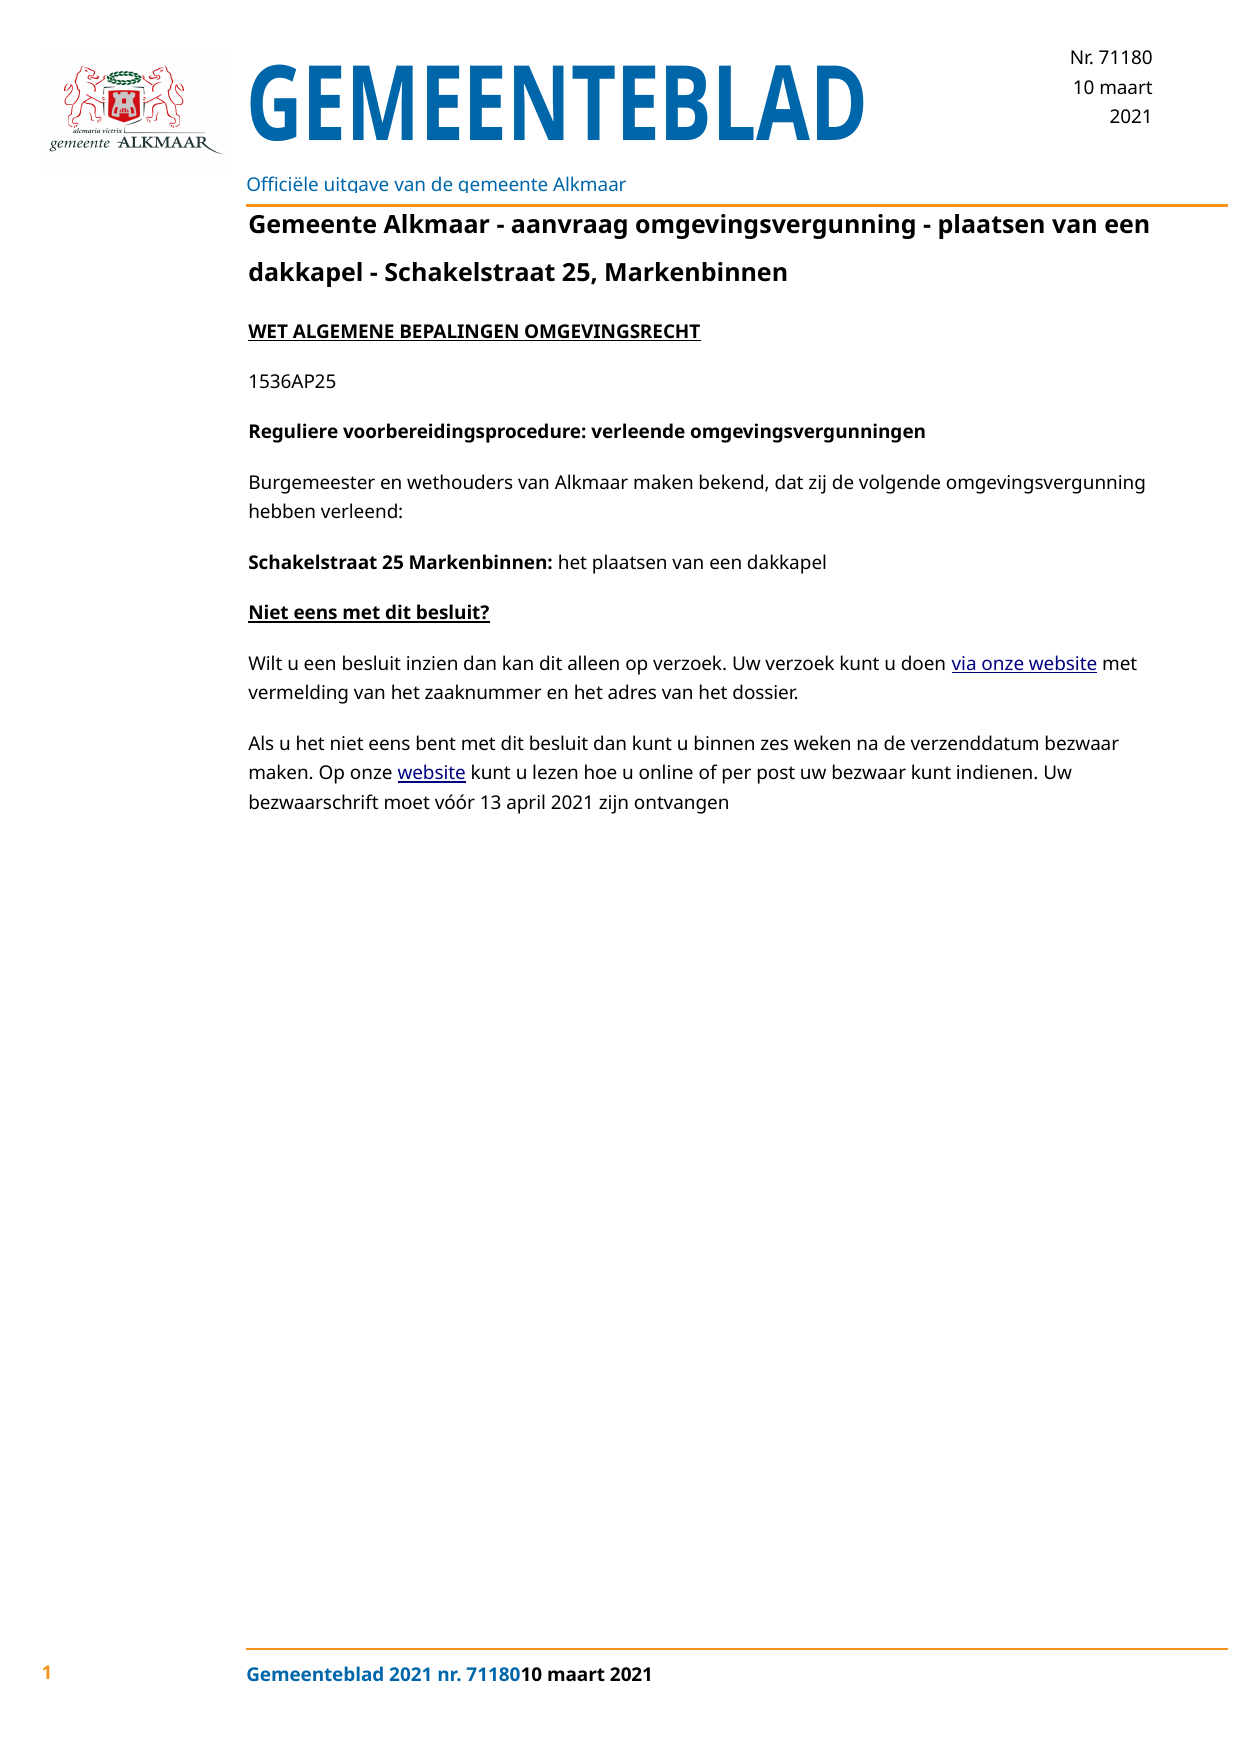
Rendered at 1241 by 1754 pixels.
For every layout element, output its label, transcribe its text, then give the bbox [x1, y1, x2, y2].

text Schakelstraat 25 Markenbinnen: het plaatsen van een dakkapel [248, 549, 1152, 575]
text Burgemeester en wethouders van Alkmaar maken bekend, dat zij de volgende omgevingsvergunning hebben verleend: [248, 469, 1152, 524]
text Reguliere voorbereidingsprocedure: verleende omgevingsvergunningen [248, 419, 1152, 444]
text Als u het niet eens bent met dit besluit dan kunt u binnen zes weken na de verzenddatum bezwaar maken. Op onze website kunt u lezen hoe u online of per post uw bezwaar kunt indienen. Uw bezwaarschrift moet vóór 13 april 2021 zijn ontvangen [248, 730, 1152, 815]
text WET ALGEMENE BEPALINGEN OMGEVINGSRECHT [248, 318, 1152, 344]
text 1536AP25 [248, 368, 1152, 394]
text Wilt u een besluit inzien dan kan dit alleen op verzoek. Uw verzoek kunt u doen via onze website met vermelding van het zaaknummer en het adres van het dossier. [248, 650, 1152, 705]
picture [41, 47, 231, 172]
text Gemeente Alkmaar - aanvraag omgevingsvergunning - plaatsen van een dakkapel - Schakelstraat 25, Markenbinnen [248, 207, 1152, 288]
text Niet eens met dit besluit? [248, 599, 1152, 625]
